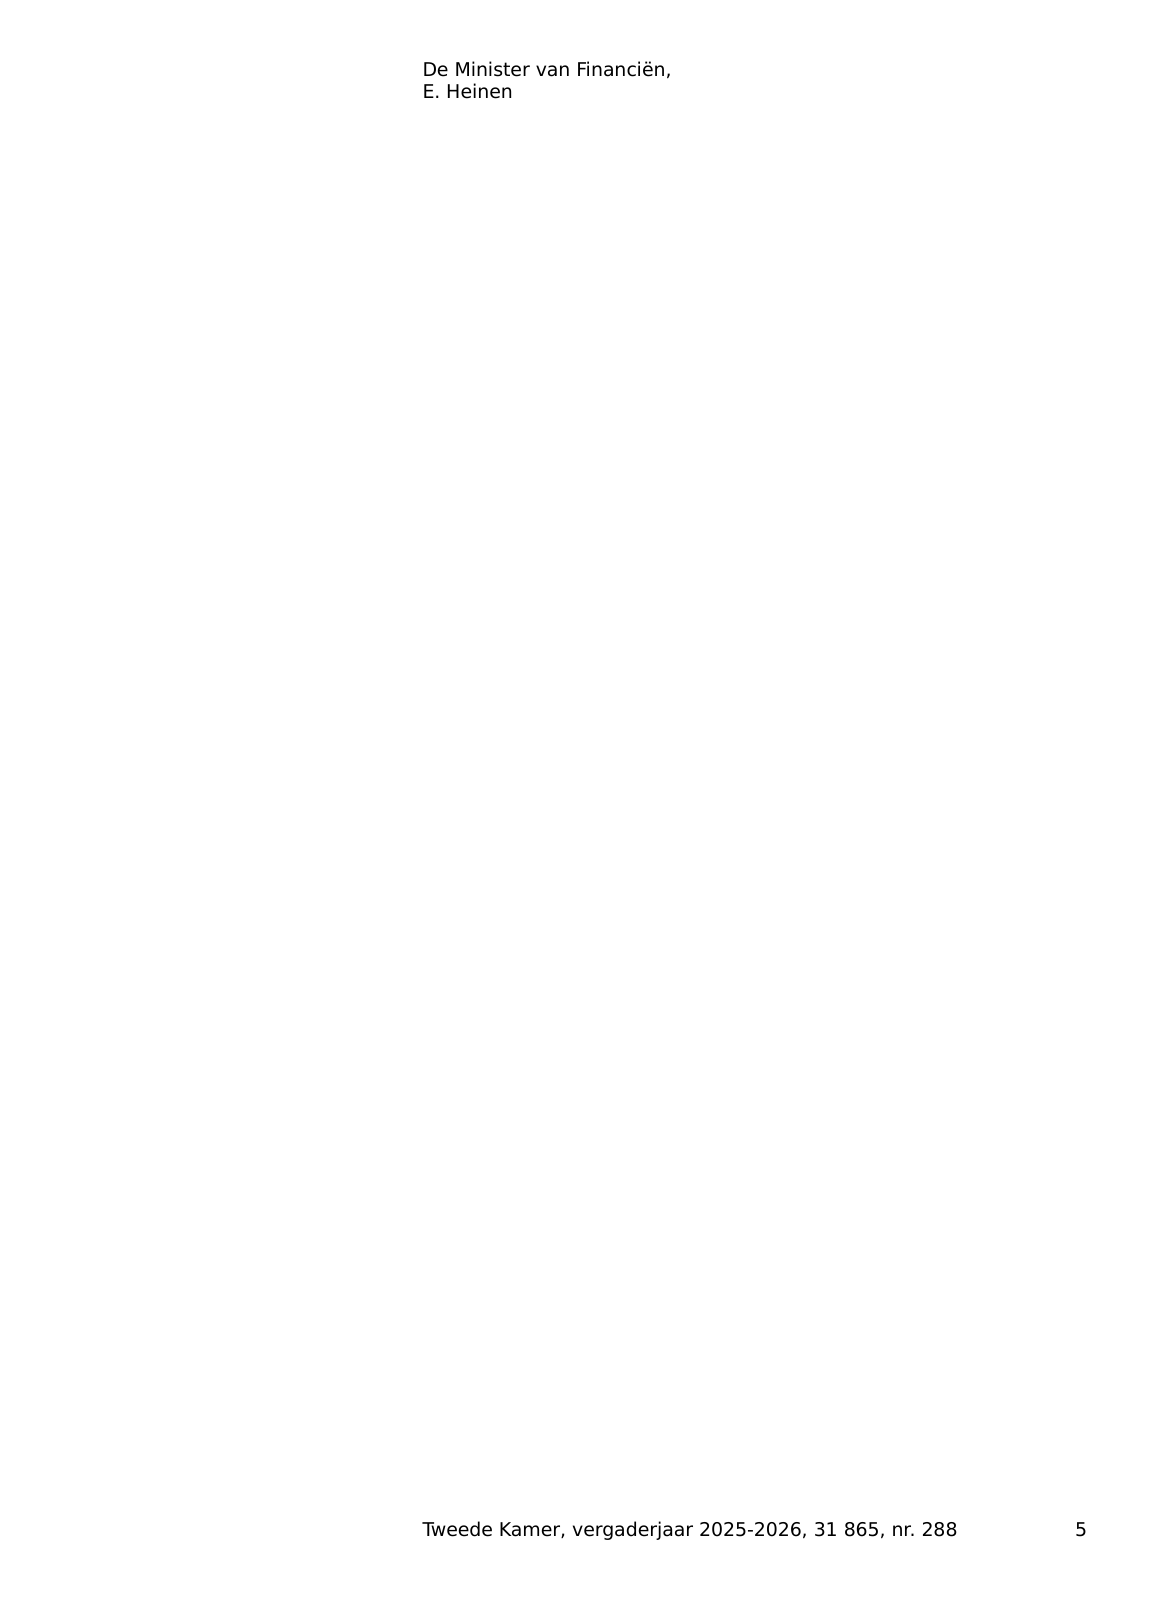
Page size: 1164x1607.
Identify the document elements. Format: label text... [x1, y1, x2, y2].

text De Minister van Financiën, E. Heinen [422, 59, 1087, 103]
